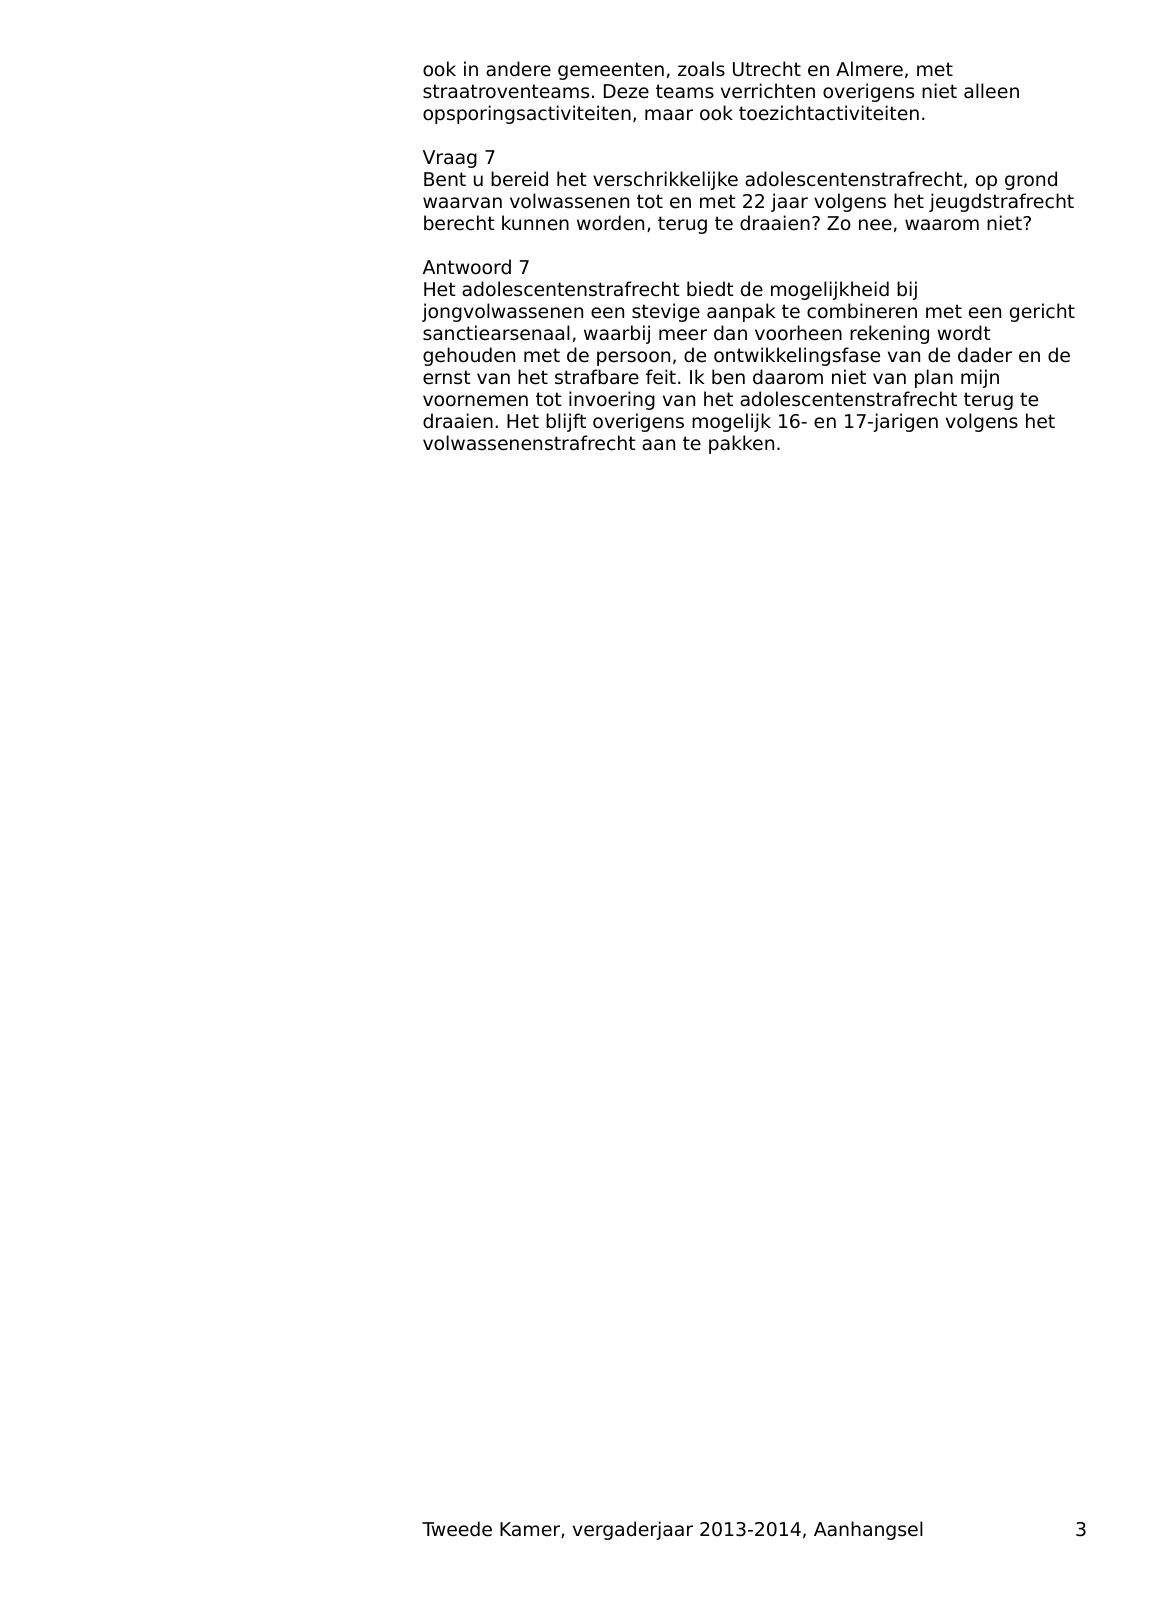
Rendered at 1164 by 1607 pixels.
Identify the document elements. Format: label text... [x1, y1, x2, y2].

text Vraag 7 [422, 147, 1087, 169]
text Bent u bereid het verschrikkelijke adolescentenstrafrecht, op grond waarvan volwassenen tot en met 22 jaar volgens het jeugdstrafrecht berecht kunnen worden, terug te draaien? Zo nee, waarom niet? [422, 169, 1087, 235]
text ook in andere gemeenten, zoals Utrecht en Almere, met straatroventeams. Deze teams verrichten overigens niet alleen opsporingsactiviteiten, maar ook toezichtactiviteiten. [422, 59, 1087, 125]
text Het adolescentenstrafrecht biedt de mogelijkheid bij jongvolwassenen een stevige aanpak te combineren met een gericht sanctiearsenaal, waarbij meer dan voorheen rekening wordt gehouden met de persoon, de ontwikkelingsfase van de dader en de ernst van het strafbare feit. Ik ben daarom niet van plan mijn voornemen tot invoering van het adolescentenstrafrecht terug te draaien. Het blijft overigens mogelijk 16- en 17-jarigen volgens het volwassenenstrafrecht aan te pakken. [422, 279, 1087, 455]
text Antwoord 7 [422, 257, 1087, 279]
